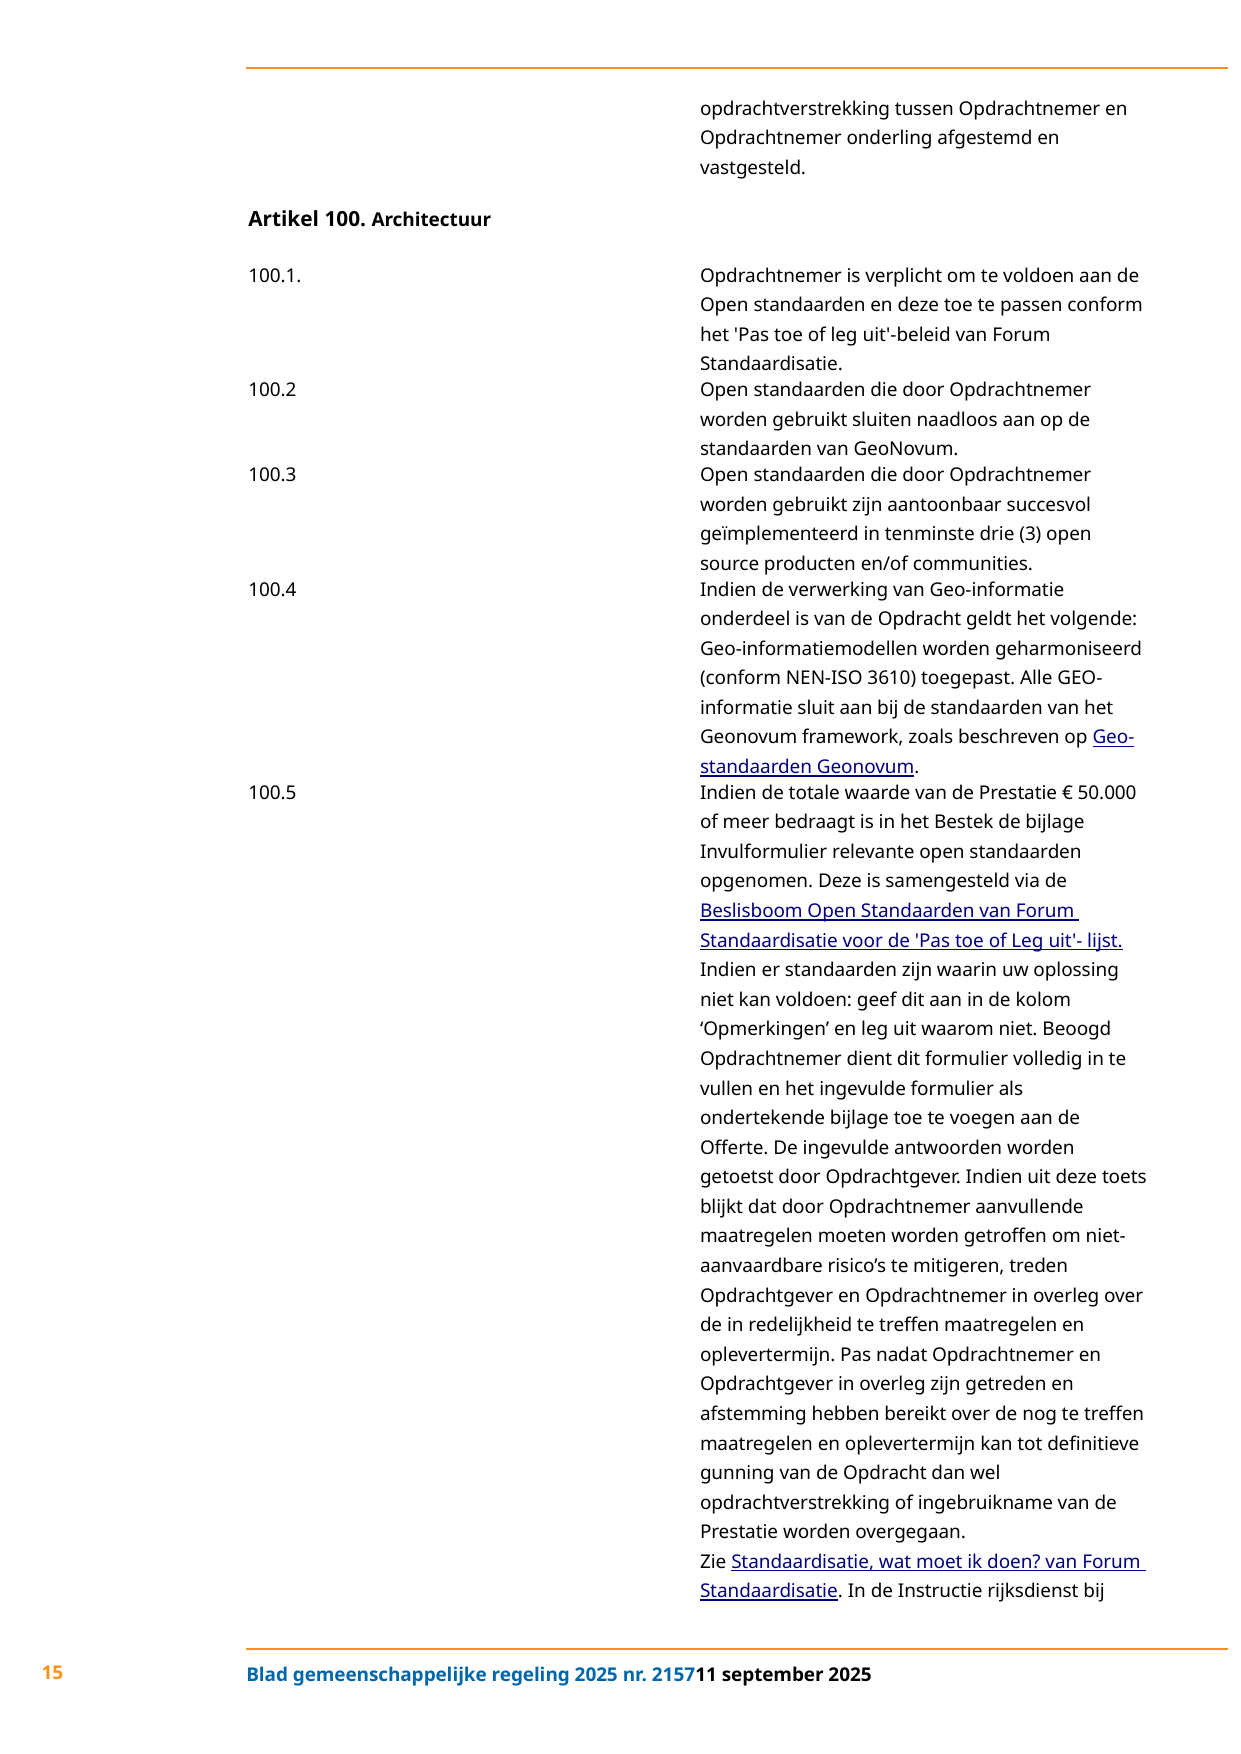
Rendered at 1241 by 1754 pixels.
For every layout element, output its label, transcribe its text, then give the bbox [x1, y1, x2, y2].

table_cell 100.5 [248, 779, 700, 1603]
table_header 100.1. [248, 262, 700, 376]
table_header Opdrachtnemer is verplicht om te voldoen aan de Open standaarden en deze toe te passen conform het 'Pas toe of leg uit'-beleid van Forum Standaardisatie. [700, 262, 1152, 376]
table_cell 100.3 [248, 461, 700, 576]
picture [41, 47, 231, 172]
table_cell Indien de verwerking van Geo-informatie onderdeel is van de Opdracht geldt het volgende: Geo-informatiemodellen worden geharmoniseerd (conform NEN-ISO 3610) toegepast. Alle GEO-informatie sluit aan bij de standaarden van het Geonovum framework, zoals beschreven op Geo-standaarden Geonovum. [700, 576, 1152, 779]
table_cell 100.2 [248, 376, 700, 461]
text Artikel 100. Architectuur [248, 204, 1152, 232]
table_cell [248, 95, 700, 180]
table_cell Open standaarden die door Opdrachtnemer worden gebruikt sluiten naadloos aan op de standaarden van GeoNovum. [700, 376, 1152, 461]
table_cell opdrachtverstrekking tussen Opdrachtnemer en Opdrachtnemer onderling afgestemd en vastgesteld. [700, 95, 1152, 180]
table_cell Open standaarden die door Opdrachtnemer worden gebruikt zijn aantoonbaar succesvol geïmplementeerd in tenminste drie (3) open source producten en/of communities. [700, 461, 1152, 576]
table_cell 100.4 [248, 576, 700, 779]
table_cell Indien de totale waarde van de Prestatie € 50.000 of meer bedraagt is in het Bestek de bijlage Invulformulier relevante open standaarden opgenomen. Deze is samengesteld via de Beslisboom Open Standaarden van Forum Standaardisatie voor de 'Pas toe of Leg uit'- lijst. Indien er standaarden zijn waarin uw oplossing niet kan voldoen: geef dit aan in de kolom ‘Opmerkingen’ en leg uit waarom niet. Beoogd Opdrachtnemer dient dit formulier volledig in te vullen en het ingevulde formulier als ondertekende bijlage toe te voegen aan de Offerte. De ingevulde antwoorden worden getoetst door Opdrachtgever. Indien uit deze toets blijkt dat door Opdrachtnemer aanvullende maatregelen moeten worden getroffen om niet-aanvaardbare risico’s te mitigeren, treden Opdrachtgever en Opdrachtnemer in overleg over de in redelijkheid te treffen maatregelen en oplevertermijn. Pas nadat Opdrachtnemer en Opdrachtgever in overleg zijn getreden en afstemming hebben bereikt over de nog te treffen maatregelen en oplevertermijn kan tot definitieve gunning van de Opdracht dan wel opdrachtverstrekking of ingebruikname van de Prestatie worden overgegaan. Zie Standaardisatie, wat moet ik doen? van Forum Standaardisatie. In de Instructie rijksdienst bij [700, 779, 1152, 1603]
